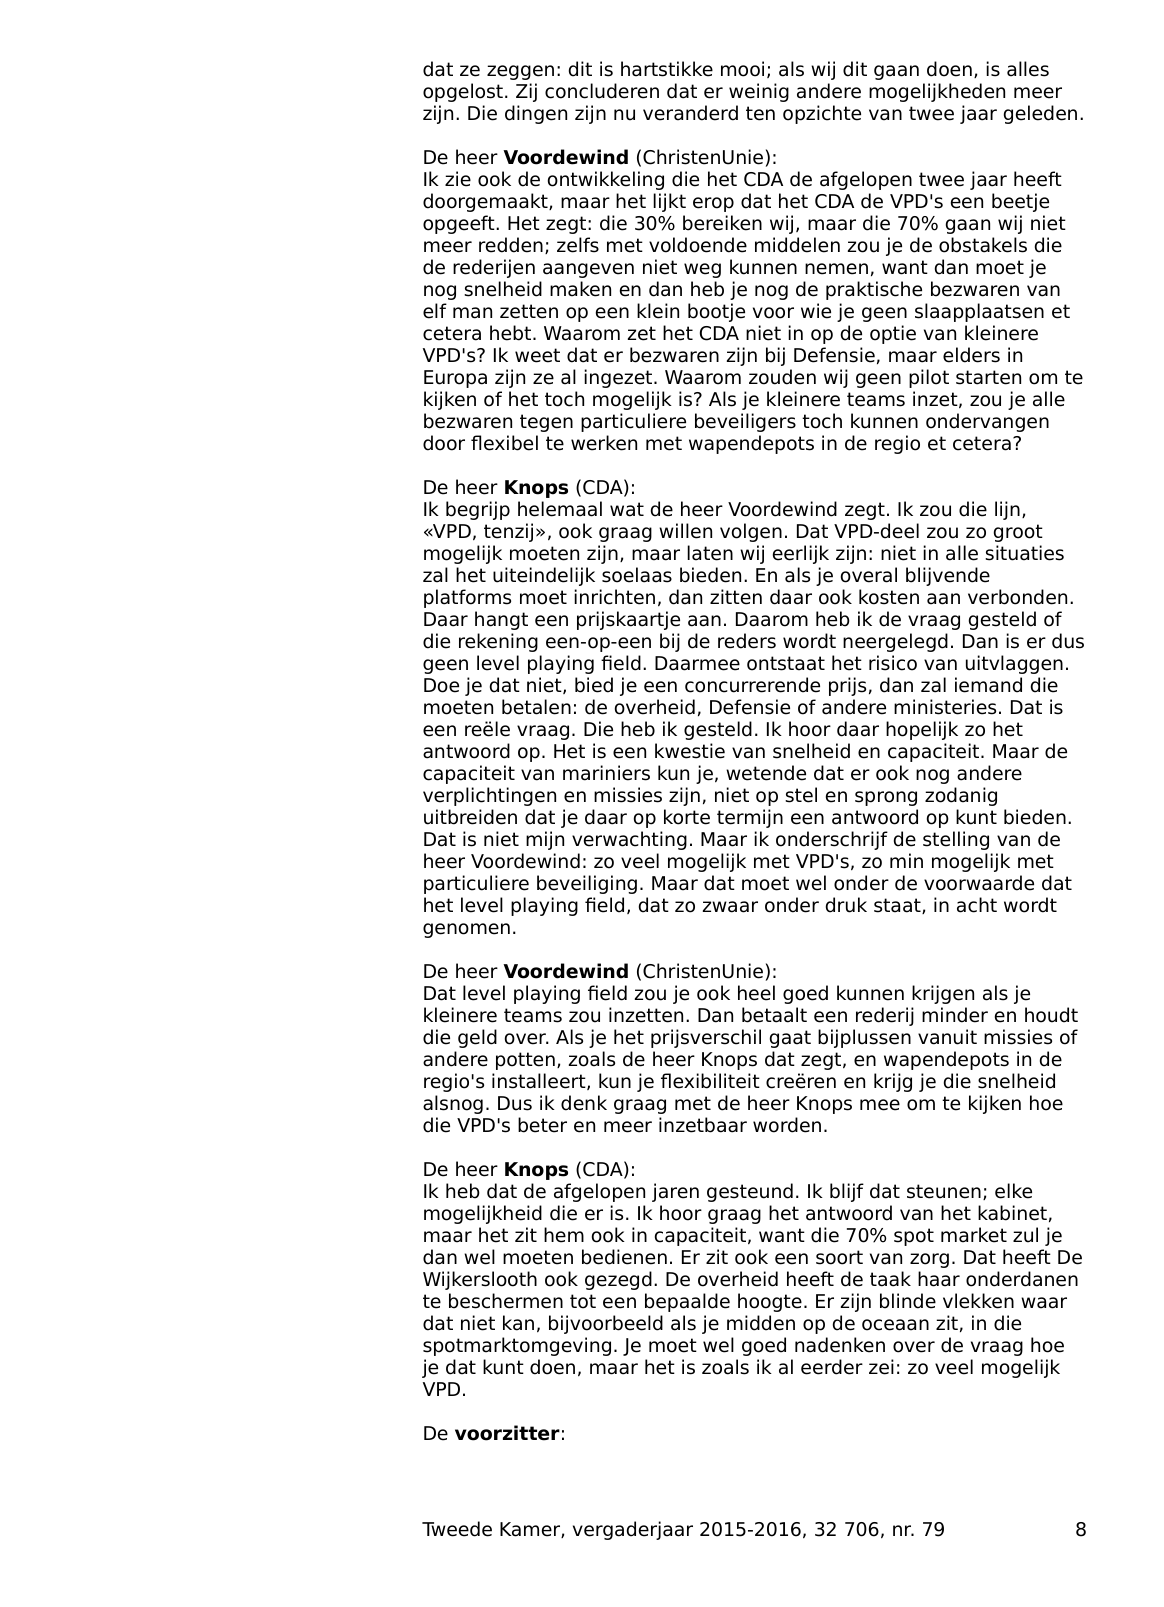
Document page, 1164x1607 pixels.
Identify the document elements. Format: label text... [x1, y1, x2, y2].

text Ik begrijp helemaal wat de heer Voordewind zegt. Ik zou die lijn, «VPD, tenzij», ook graag willen volgen. Dat VPD-deel zou zo groot mogelijk moeten zijn, maar laten wij eerlijk zijn: niet in alle situaties zal het uiteindelijk soelaas bieden. En als je overal blijvende platforms moet inrichten, dan zitten daar ook kosten aan verbonden. Daar hangt een prijskaartje aan. Daarom heb ik de vraag gesteld of die rekening een-op-een bij de reders wordt neergelegd. Dan is er dus geen level playing field. Daarmee ontstaat het risico van uitvlaggen. Doe je dat niet, bied je een concurrerende prijs, dan zal iemand die moeten betalen: de overheid, Defensie of andere ministeries. Dat is een reële vraag. Die heb ik gesteld. Ik hoor daar hopelijk zo het antwoord op. Het is een kwestie van snelheid en capaciteit. Maar de capaciteit van mariniers kun je, wetende dat er ook nog andere verplichtingen en missies zijn, niet op stel en sprong zodanig uitbreiden dat je daar op korte termijn een antwoord op kunt bieden. Dat is niet mijn verwachting. Maar ik onderschrijf de stelling van de heer Voordewind: zo veel mogelijk met VPD's, zo min mogelijk met particuliere beveiliging. Maar dat moet wel onder de voorwaarde dat het level playing field, dat zo zwaar onder druk staat, in acht wordt genomen. [422, 499, 1087, 939]
text De heer Knops (CDA): [422, 1159, 1087, 1181]
text Dat level playing field zou je ook heel goed kunnen krijgen als je kleinere teams zou inzetten. Dan betaalt een rederij minder en houdt die geld over. Als je het prijsverschil gaat bijplussen vanuit missies of andere potten, zoals de heer Knops dat zegt, en wapendepots in de regio's installeert, kun je flexibiliteit creëren en krijg je die snelheid alsnog. Dus ik denk graag met de heer Knops mee om te kijken hoe die VPD's beter en meer inzetbaar worden. [422, 983, 1087, 1137]
text dat ze zeggen: dit is hartstikke mooi; als wij dit gaan doen, is alles opgelost. Zij concluderen dat er weinig andere mogelijkheden meer zijn. Die dingen zijn nu veranderd ten opzichte van twee jaar geleden. [422, 59, 1087, 125]
text De heer Voordewind (ChristenUnie): [422, 147, 1087, 169]
text De heer Knops (CDA): [422, 477, 1087, 499]
text Ik heb dat de afgelopen jaren gesteund. Ik blijf dat steunen; elke mogelijkheid die er is. Ik hoor graag het antwoord van het kabinet, maar het zit hem ook in capaciteit, want die 70% spot market zul je dan wel moeten bedienen. Er zit ook een soort van zorg. Dat heeft De Wijkerslooth ook gezegd. De overheid heeft de taak haar onderdanen te beschermen tot een bepaalde hoogte. Er zijn blinde vlekken waar dat niet kan, bijvoorbeeld als je midden op de oceaan zit, in die spotmarktomgeving. Je moet wel goed nadenken over de vraag hoe je dat kunt doen, maar het is zoals ik al eerder zei: zo veel mogelijk VPD. [422, 1181, 1087, 1401]
text Ik zie ook de ontwikkeling die het CDA de afgelopen twee jaar heeft doorgemaakt, maar het lijkt erop dat het CDA de VPD's een beetje opgeeft. Het zegt: die 30% bereiken wij, maar die 70% gaan wij niet meer redden; zelfs met voldoende middelen zou je de obstakels die de rederijen aangeven niet weg kunnen nemen, want dan moet je nog snelheid maken en dan heb je nog de praktische bezwaren van elf man zetten op een klein bootje voor wie je geen slaapplaatsen et cetera hebt. Waarom zet het CDA niet in op de optie van kleinere VPD's? Ik weet dat er bezwaren zijn bij Defensie, maar elders in Europa zijn ze al ingezet. Waarom zouden wij geen pilot starten om te kijken of het toch mogelijk is? Als je kleinere teams inzet, zou je alle bezwaren tegen particuliere beveiligers toch kunnen ondervangen door flexibel te werken met wapendepots in de regio et cetera? [422, 169, 1087, 455]
text De heer Voordewind (ChristenUnie): [422, 961, 1087, 983]
text De voorzitter: [422, 1423, 1087, 1445]
